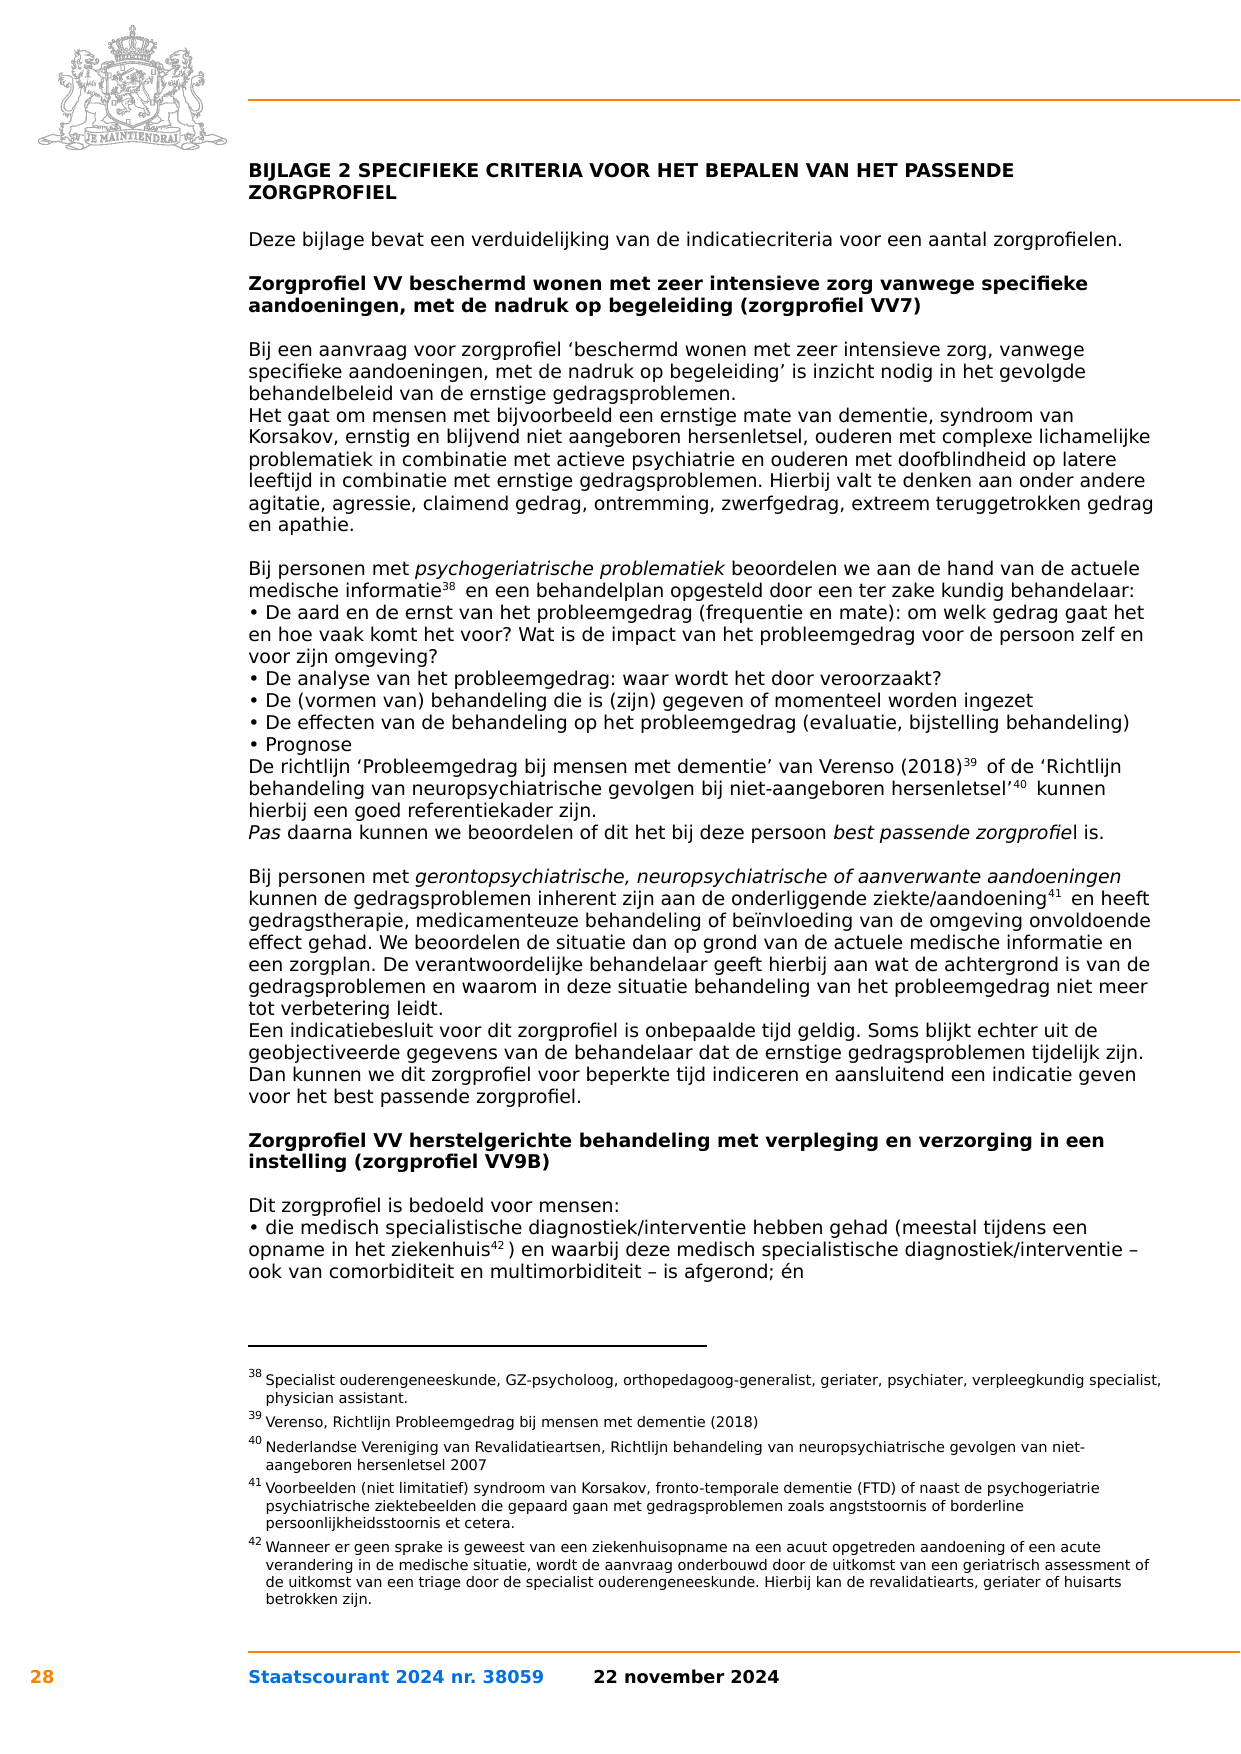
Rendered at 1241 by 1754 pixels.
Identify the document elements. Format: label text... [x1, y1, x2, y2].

subtitle Zorgprofiel VV herstelgerichte behandeling met verpleging en verzorging in een instelling (zorgprofiel VV9B) [248, 1129, 1163, 1173]
text • De effecten van de behandeling op het probleemgedrag (evaluatie, bijstelling behandeling) [248, 712, 1163, 734]
text Bij personen met psychogeriatrische problematiek beoordelen we aan de hand van de actuele medische informatie en een behandelplan opgesteld door een ter zake kundig behandelaar: [248, 558, 1163, 602]
text Dit zorgprofiel is bedoeld voor mensen: [248, 1195, 1163, 1217]
text Het gaat om mensen met bijvoorbeeld een ernstige mate van dementie, syndroom van Korsakov, ernstig en blijvend niet aangeboren hersenletsel, ouderen met complexe lichamelijke problematiek in combinatie met actieve psychiatrie en ouderen met doofblindheid op latere leeftijd in combinatie met ernstige gedragsproblemen. Hierbij valt te denken aan onder andere agitatie, agressie, claimend gedrag, ontremming, zwerfgedrag, extreem teruggetrokken gedrag en apathie. [248, 404, 1163, 536]
picture [38, 25, 227, 150]
subtitle Zorgprofiel VV beschermd wonen met zeer intensieve zorg vanwege specifieke aandoeningen, met de nadruk op begeleiding (zorgprofiel VV7) [248, 273, 1163, 317]
subtitle BIJLAGE 2 SPECIFIEKE CRITERIA VOOR HET BEPALEN VAN HET PASSENDE ZORGPROFIEL [248, 160, 1163, 204]
text Deze bijlage bevat een verduidelijking van de indicatiecriteria voor een aantal zorgprofielen. [248, 229, 1163, 251]
text Bij een aanvraag voor zorgprofiel ‘beschermd wonen met zeer intensieve zorg, vanwege specifieke aandoeningen, met de nadruk op begeleiding’ is inzicht nodig in het gevolgde behandelbeleid van de ernstige gedragsproblemen. [248, 338, 1163, 404]
text • Prognose [248, 734, 1163, 756]
text Specialist ouderengeneeskunde, GZ-psycholoog, orthopedagoog-generalist, geriater, psychiater, verpleegkundig specialist, physician assistant. [248, 1368, 1163, 1407]
text Bij personen met gerontopsychiatrische, neuropsychiatrische of aanverwante aandoeningen kunnen de gedragsproblemen inherent zijn aan de onderliggende ziekte/aandoening en heeft gedragstherapie, medicamenteuze behandeling of beïnvloeding van de omgeving onvoldoende effect gehad. We beoordelen de situatie dan op grond van de actuele medische informatie en een zorgplan. De verantwoordelijke behandelaar geeft hierbij aan wat de achtergrond is van de gedragsproblemen en waarom in deze situatie behandeling van het probleemgedrag niet meer tot verbetering leidt. [248, 866, 1163, 1020]
text • De analyse van het probleemgedrag: waar wordt het door veroorzaakt? [248, 668, 1163, 690]
text • De (vormen van) behandeling die is (zijn) gegeven of momenteel worden ingezet [248, 690, 1163, 712]
text Nederlandse Vereniging van Revalidatieartsen, Richtlijn behandeling van neuropsychiatrische gevolgen van niet-aangeboren hersenletsel 2007 [248, 1434, 1163, 1473]
text Pas daarna kunnen we beoordelen of dit het bij deze persoon best passende zorgprofiel is. [248, 822, 1163, 844]
text • die medisch specialistische diagnostiek/interventie hebben gehad (meestal tijdens een opname in het ziekenhuis) en waarbij deze medisch specialistische diagnostiek/interventie – ook van comorbiditeit en multimorbiditeit – is afgerond; én [248, 1217, 1163, 1283]
text • De aard en de ernst van het probleemgedrag (frequentie en mate): om welk gedrag gaat het en hoe vaak komt het voor? Wat is de impact van het probleemgedrag voor de persoon zelf en voor zijn omgeving? [248, 602, 1163, 668]
text Voorbeelden (niet limitatief) syndroom van Korsakov, fronto-temporale dementie (FTD) of naast de psychogeriatrie psychiatrische ziektebeelden die gepaard gaan met gedragsproblemen zoals angststoornis of borderline persoonlijkheidsstoornis et cetera. [248, 1476, 1163, 1532]
text De richtlijn ‘Probleemgedrag bij mensen met dementie’ van Verenso (2018) of de ‘Richtlijn behandeling van neuropsychiatrische gevolgen bij niet-aangeboren hersenletsel’ kunnen hierbij een goed referentiekader zijn. [248, 756, 1163, 822]
text Wanneer er geen sprake is geweest van een ziekenhuisopname na een acuut opgetreden aandoening of een acute verandering in de medische situatie, wordt de aanvraag onderbouwd door de uitkomst van een geriatrisch assessment of de uitkomst van een triage door de specialist ouderengeneeskunde. Hierbij kan de revalidatiearts, geriater of huisarts betrokken zijn. [248, 1535, 1163, 1608]
text Een indicatiebesluit voor dit zorgprofiel is onbepaalde tijd geldig. Soms blijkt echter uit de geobjectiveerde gegevens van de behandelaar dat de ernstige gedragsproblemen tijdelijk zijn. Dan kunnen we dit zorgprofiel voor beperkte tijd indiceren en aansluitend een indicatie geven voor het best passende zorgprofiel. [248, 1020, 1163, 1108]
text Verenso, Richtlijn Probleemgedrag bij mensen met dementie (2018) [248, 1409, 1163, 1432]
